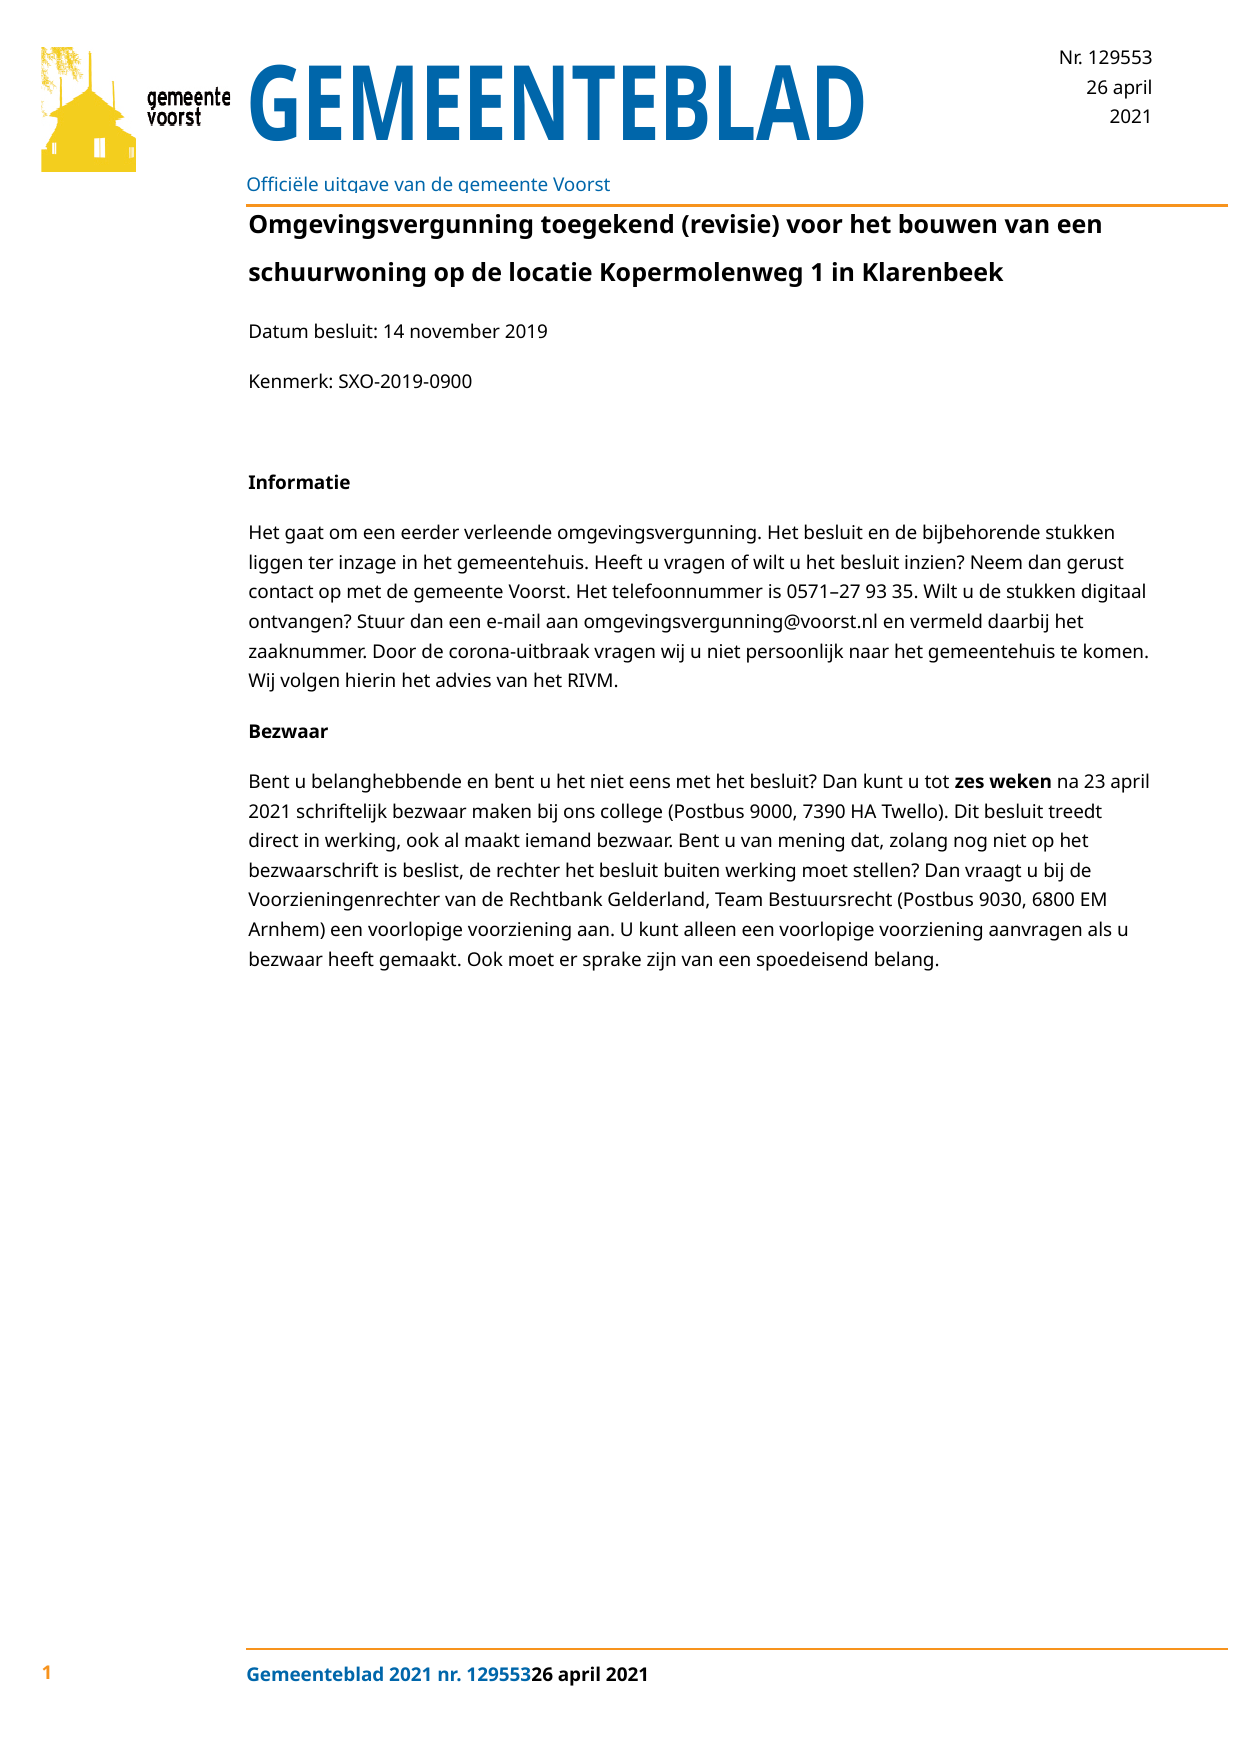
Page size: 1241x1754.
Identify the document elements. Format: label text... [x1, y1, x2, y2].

text Omgevingsvergunning toegekend (revisie) voor het bouwen van een schuurwoning op de locatie Kopermolenweg 1 in Klarenbeek [248, 207, 1152, 288]
text Het gaat om een eerder verleende omgevingsvergunning. Het besluit en de bijbehorende stukken liggen ter inzage in het gemeentehuis. Heeft u vragen of wilt u het besluit inzien? Neem dan gerust contact op met de gemeente Voorst. Het telefoonnummer is 0571–27 93 35. Wilt u de stukken digitaal ontvangen? Stuur dan een e-mail aan omgevingsvergunning@voorst.nl en vermeld daarbij het zaaknummer. Door de corona-uitbraak vragen wij u niet persoonlijk naar het gemeentehuis te komen. Wij volgen hierin het advies van het RIVM. [248, 519, 1152, 693]
text Bezwaar [248, 718, 1152, 744]
picture [41, 47, 231, 172]
text Bent u belanghebbende en bent u het niet eens met het besluit? Dan kunt u tot zes weken na 23 april 2021 schriftelijk bezwaar maken bij ons college (Postbus 9000, 7390 HA Twello). Dit besluit treedt direct in werking, ook al maakt iemand bezwaar. Bent u van mening dat, zolang nog niet op het bezwaarschrift is beslist, de rechter het besluit buiten werking moet stellen? Dan vraagt u bij de Voorzieningenrechter van de Rechtbank Gelderland, Team Bestuursrecht (Postbus 9030, 6800 EM Arnhem) een voorlopige voorziening aan. U kunt alleen een voorlopige voorziening aanvragen als u bezwaar heeft gemaakt. Ook moet er sprake zijn van een spoedeisend belang. [248, 768, 1152, 972]
text Kenmerk: SXO-2019-0900 [248, 368, 1152, 394]
text Informatie [248, 469, 1152, 495]
text Datum besluit: 14 november 2019 [248, 318, 1152, 344]
